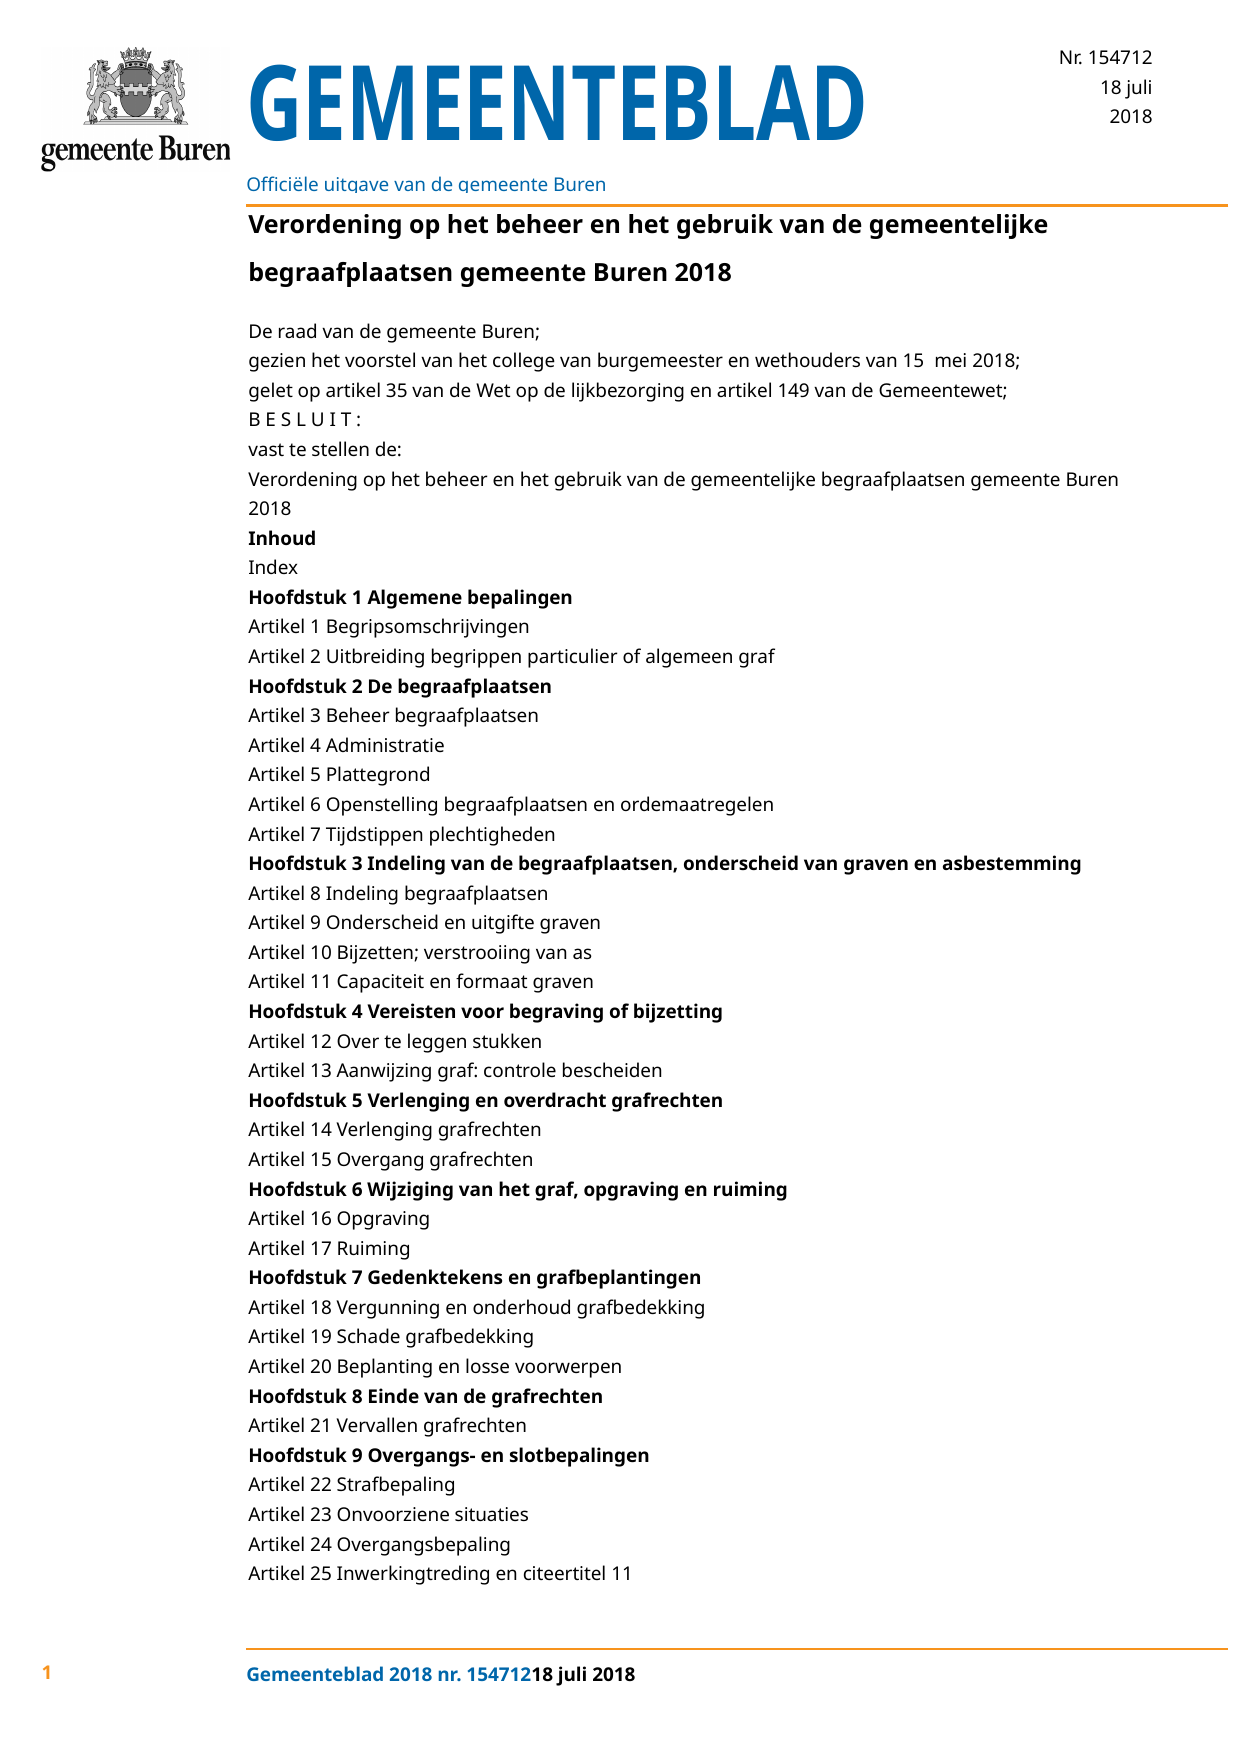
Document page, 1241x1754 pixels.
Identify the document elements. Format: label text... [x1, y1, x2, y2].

text gelet op artikel 35 van de Wet op de lijkbezorging en artikel 149 van de Gemeentewet; [248, 377, 1152, 403]
text Artikel 16 Opgraving [248, 1205, 1152, 1231]
text Hoofdstuk 5 Verlenging en overdracht grafrechten [248, 1087, 1152, 1113]
text Index [248, 554, 1152, 580]
text Artikel 12 Over te leggen stukken [248, 1028, 1152, 1054]
text Artikel 6 Openstelling begraafplaatsen en ordemaatregelen [248, 791, 1152, 817]
text Artikel 18 Vergunning en onderhoud grafbedekking [248, 1294, 1152, 1320]
text Artikel 25 Inwerkingtreding en citeertitel 11 [248, 1560, 1152, 1586]
text Inhoud [248, 525, 1152, 551]
text gezien het voorstel van het college van burgemeester en wethouders van 15 mei 2018; [248, 347, 1152, 373]
text Artikel 23 Onvoorziene situaties [248, 1501, 1152, 1527]
text Artikel 14 Verlenging grafrechten [248, 1117, 1152, 1142]
text Verordening op het beheer en het gebruik van de gemeentelijke begraafplaatsen gemeente Buren 2018 [248, 466, 1152, 521]
text vast te stellen de: [248, 436, 1152, 462]
text Hoofdstuk 4 Vereisten voor begraving of bijzetting [248, 998, 1152, 1024]
text B E S L U I T : [248, 407, 1152, 432]
picture [41, 47, 231, 172]
text Artikel 10 Bijzetten; verstrooiing van as [248, 939, 1152, 965]
text Hoofdstuk 1 Algemene bepalingen [248, 584, 1152, 610]
text Artikel 4 Administratie [248, 732, 1152, 758]
text Artikel 15 Overgang grafrechten [248, 1146, 1152, 1172]
text Hoofdstuk 2 De begraafplaatsen [248, 673, 1152, 699]
text Hoofdstuk 6 Wijziging van het graf, opgraving en ruiming [248, 1176, 1152, 1202]
text De raad van de gemeente Buren; [248, 318, 1152, 344]
text Artikel 17 Ruiming [248, 1235, 1152, 1261]
text Hoofdstuk 8 Einde van de grafrechten [248, 1383, 1152, 1409]
text Artikel 9 Onderscheid en uitgifte graven [248, 909, 1152, 935]
text Artikel 20 Beplanting en losse voorwerpen [248, 1353, 1152, 1379]
text Artikel 2 Uitbreiding begrippen particulier of algemeen graf [248, 643, 1152, 669]
text Artikel 24 Overgangsbepaling [248, 1531, 1152, 1557]
text Artikel 22 Strafbepaling [248, 1472, 1152, 1497]
text Verordening op het beheer en het gebruik van de gemeentelijke begraafplaatsen gemeente Buren 2018 [248, 207, 1152, 288]
text Artikel 1 Begripsomschrijvingen [248, 614, 1152, 639]
text Artikel 5 Plattegrond [248, 762, 1152, 787]
text Artikel 11 Capaciteit en formaat graven [248, 969, 1152, 994]
text Artikel 21 Vervallen grafrechten [248, 1412, 1152, 1438]
text Hoofdstuk 3 Indeling van de begraafplaatsen, onderscheid van graven en asbestemming [248, 850, 1152, 876]
text Artikel 8 Indeling begraafplaatsen [248, 880, 1152, 906]
text Artikel 7 Tijdstippen plechtigheden [248, 821, 1152, 847]
text Artikel 19 Schade grafbedekking [248, 1324, 1152, 1349]
text Artikel 3 Beheer begraafplaatsen [248, 702, 1152, 728]
text Hoofdstuk 7 Gedenktekens en grafbeplantingen [248, 1264, 1152, 1290]
text Hoofdstuk 9 Overgangs- en slotbepalingen [248, 1442, 1152, 1468]
text Artikel 13 Aanwijzing graf: controle bescheiden [248, 1057, 1152, 1083]
